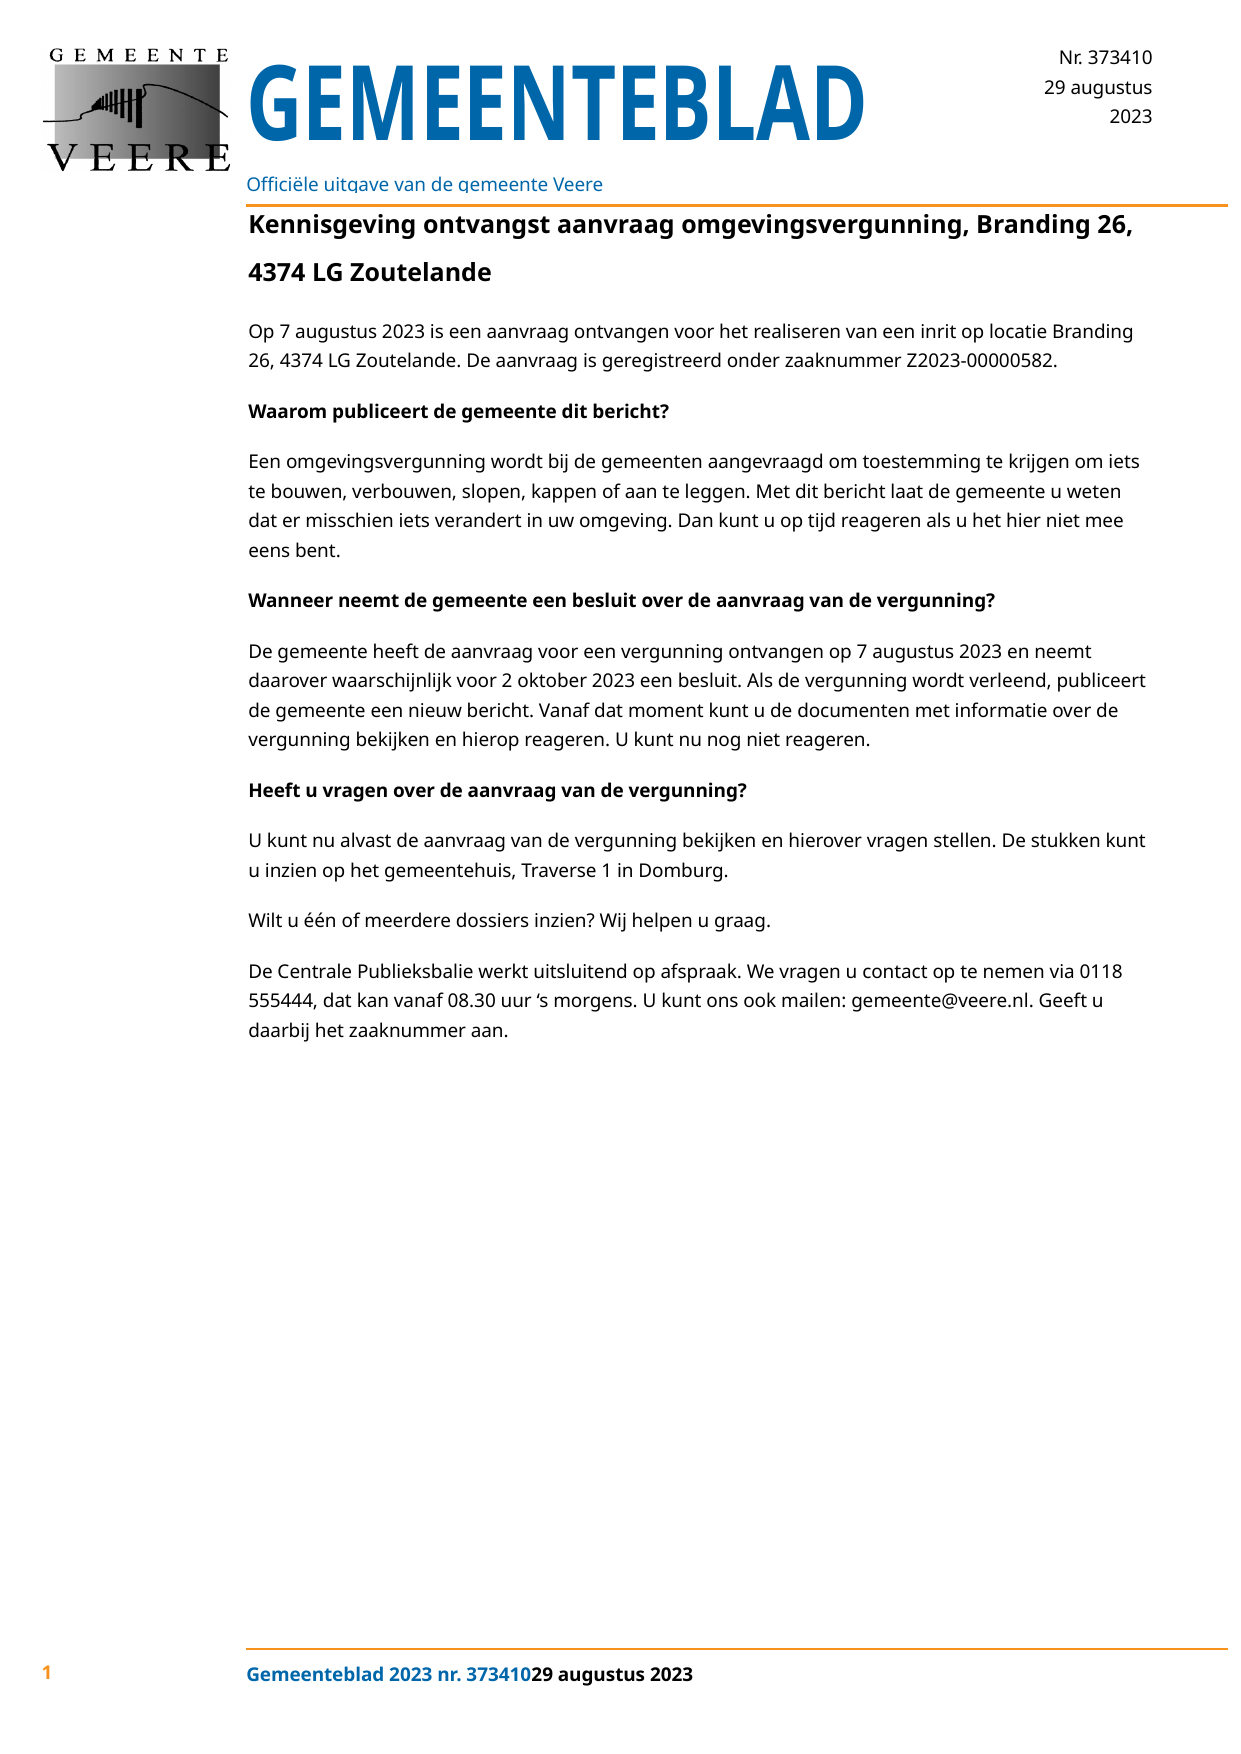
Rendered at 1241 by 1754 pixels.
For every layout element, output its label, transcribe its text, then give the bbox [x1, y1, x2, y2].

text Een omgevingsvergunning wordt bij de gemeenten aangevraagd om toestemming te krijgen om iets te bouwen, verbouwen, slopen, kappen of aan te leggen. Met dit bericht laat de gemeente u weten dat er misschien iets verandert in uw omgeving. Dan kunt u op tijd reageren als u het hier niet mee eens bent. [248, 448, 1152, 563]
text Op 7 augustus 2023 is een aanvraag ontvangen voor het realiseren van een inrit op locatie Branding 26, 4374 LG Zoutelande. De aanvraag is geregistreerd onder zaaknummer Z2023-00000582. [248, 318, 1152, 373]
text U kunt nu alvast de aanvraag van de vergunning bekijken en hierover vragen stellen. De stukken kunt u inzien op het gemeentehuis, Traverse 1 in Domburg. [248, 827, 1152, 883]
text De gemeente heeft de aanvraag voor een vergunning ontvangen op 7 augustus 2023 en neemt daarover waarschijnlijk voor 2 oktober 2023 een besluit. Als de vergunning wordt verleend, publiceert de gemeente een nieuw bericht. Vanaf dat moment kunt u de documenten met informatie over de vergunning bekijken en hierop reageren. U kunt nu nog niet reageren. [248, 638, 1152, 752]
text Heeft u vragen over de aanvraag van de vergunning? [248, 777, 1152, 803]
text Waarom publiceert de gemeente dit bericht? [248, 398, 1152, 424]
text Wanneer neemt de gemeente een besluit over de aanvraag van de vergunning? [248, 587, 1152, 613]
picture [41, 47, 231, 172]
text Kennisgeving ontvangst aanvraag omgevingsvergunning, Branding 26, 4374 LG Zoutelande [248, 207, 1152, 288]
text Wilt u één of meerdere dossiers inzien? Wij helpen u graag. [248, 907, 1152, 933]
text De Centrale Publieksbalie werkt uitsluitend op afspraak. We vragen u contact op te nemen via 0118 555444, dat kan vanaf 08.30 uur ‘s morgens. U kunt ons ook mailen: gemeente@veere.nl. Geeft u daarbij het zaaknummer aan. [248, 958, 1152, 1043]
